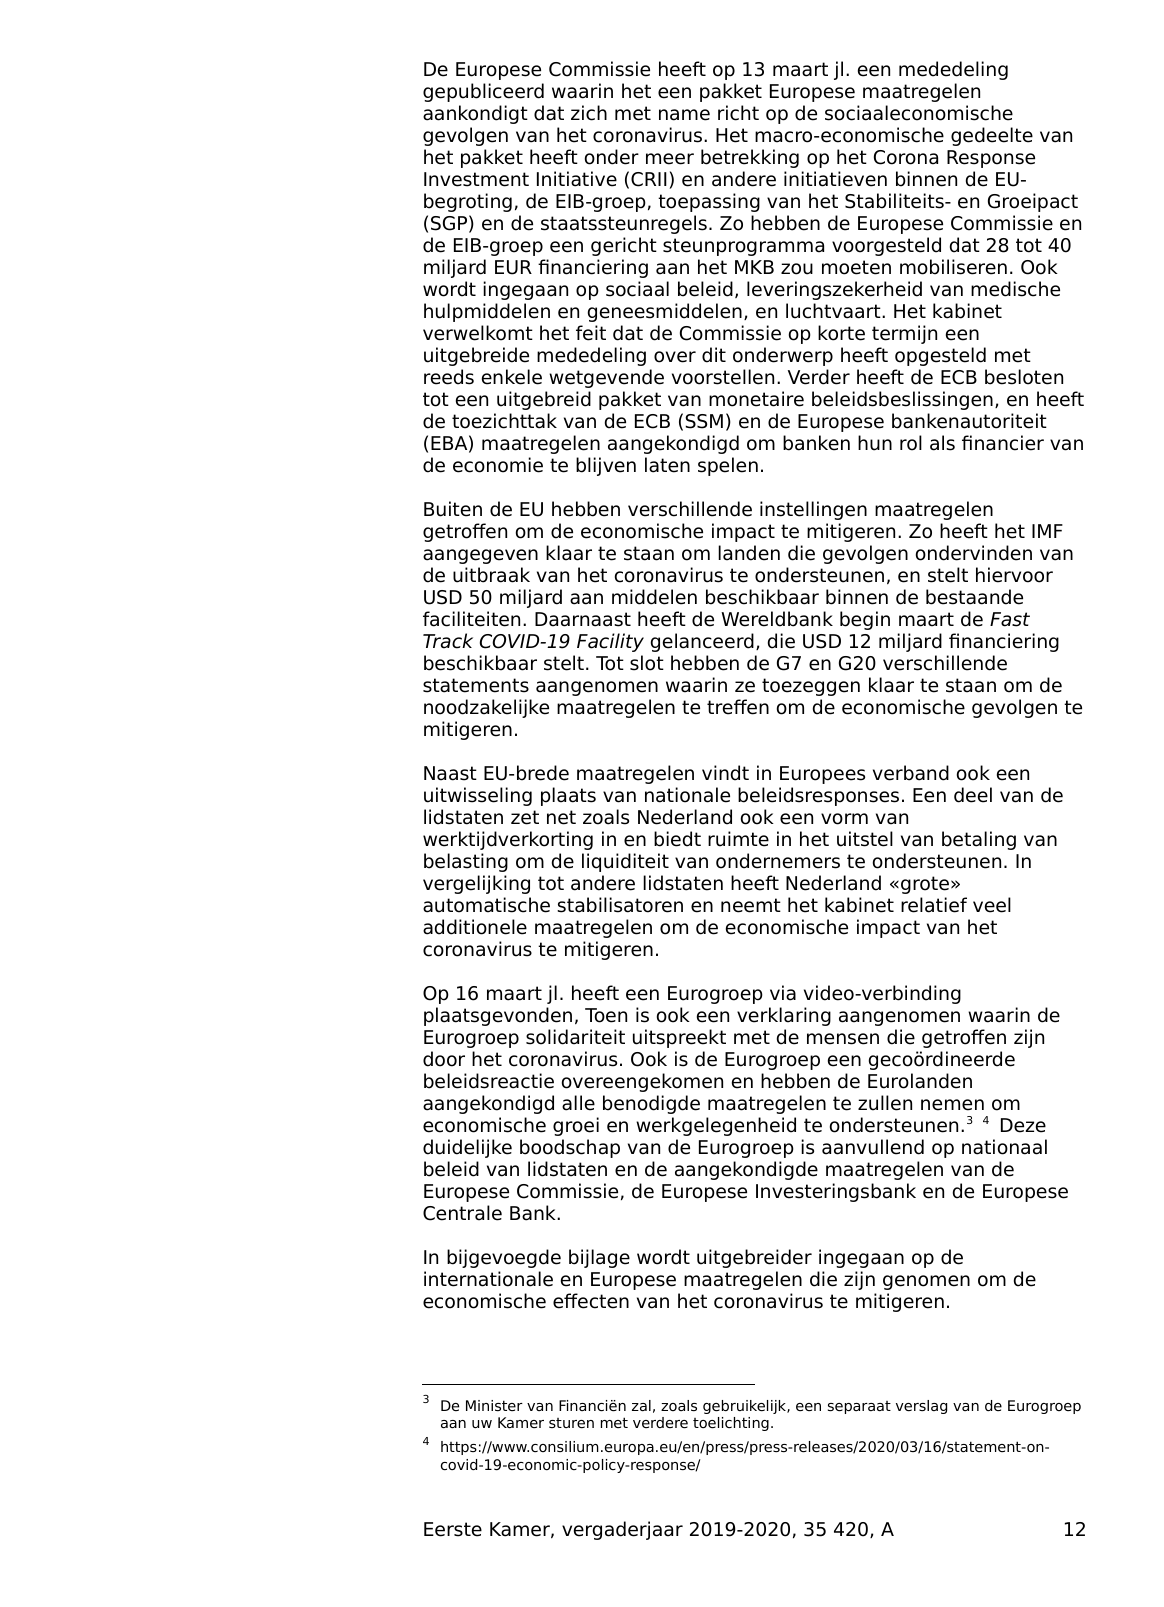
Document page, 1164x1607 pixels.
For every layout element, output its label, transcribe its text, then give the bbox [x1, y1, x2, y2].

text De Minister van Financiën zal, zoals gebruikelijk, een separaat verslag van de Eurogroep aan uw Kamer sturen met verdere toelichting. [422, 1393, 1087, 1432]
text Op 16 maart jl. heeft een Eurogroep via video-verbinding plaatsgevonden, Toen is ook een verklaring aangenomen waarin de Eurogroep solidariteit uitspreekt met de mensen die getroffen zijn door het coronavirus. Ook is de Eurogroep een gecoördineerde beleidsreactie overeengekomen en hebben de Eurolanden aangekondigd alle benodigde maatregelen te zullen nemen om economische groei en werkgelegenheid te ondersteunen. Deze duidelijke boodschap van de Eurogroep is aanvullend op nationaal beleid van lidstaten en de aangekondigde maatregelen van de Europese Commissie, de Europese Investeringsbank en de Europese Centrale Bank. [422, 983, 1087, 1224]
text https://www.consilium.europa.eu/en/press/press-releases/2020/03/16/statement-on-covid-19-economic-policy-response/ [422, 1435, 1087, 1474]
text In bijgevoegde bijlage wordt uitgebreider ingegaan op de internationale en Europese maatregelen die zijn genomen om de economische effecten van het coronavirus te mitigeren. [422, 1247, 1087, 1313]
text Naast EU-brede maatregelen vindt in Europees verband ook een uitwisseling plaats van nationale beleidsresponses. Een deel van de lidstaten zet net zoals Nederland ook een vorm van werktijdverkorting in en biedt ruimte in het uitstel van betaling van belasting om de liquiditeit van ondernemers te ondersteunen. In vergelijking tot andere lidstaten heeft Nederland «grote» automatische stabilisatoren en neemt het kabinet relatief veel additionele maatregelen om de economische impact van het coronavirus te mitigeren. [422, 763, 1087, 961]
text Buiten de EU hebben verschillende instellingen maatregelen getroffen om de economische impact te mitigeren. Zo heeft het IMF aangegeven klaar te staan om landen die gevolgen ondervinden van de uitbraak van het coronavirus te ondersteunen, en stelt hiervoor USD 50 miljard aan middelen beschikbaar binnen de bestaande faciliteiten. Daarnaast heeft de Wereldbank begin maart de Fast Track COVID-19 Facility gelanceerd, die USD 12 miljard financiering beschikbaar stelt. Tot slot hebben de G7 en G20 verschillende statements aangenomen waarin ze toezeggen klaar te staan om de noodzakelijke maatregelen te treffen om de economische gevolgen te mitigeren. [422, 499, 1087, 741]
text De Europese Commissie heeft op 13 maart jl. een mededeling gepubliceerd waarin het een pakket Europese maatregelen aankondigt dat zich met name richt op de sociaaleconomische gevolgen van het coronavirus. Het macro-economische gedeelte van het pakket heeft onder meer betrekking op het Corona Response Investment Initiative (CRII) en andere initiatieven binnen de EU-begroting, de EIB-groep, toepassing van het Stabiliteits- en Groeipact (SGP) en de staatssteunregels. Zo hebben de Europese Commissie en de EIB-groep een gericht steunprogramma voorgesteld dat 28 tot 40 miljard EUR financiering aan het MKB zou moeten mobiliseren. Ook wordt ingegaan op sociaal beleid, leveringszekerheid van medische hulpmiddelen en geneesmiddelen, en luchtvaart. Het kabinet verwelkomt het feit dat de Commissie op korte termijn een uitgebreide mededeling over dit onderwerp heeft opgesteld met reeds enkele wetgevende voorstellen. Verder heeft de ECB besloten tot een uitgebreid pakket van monetaire beleidsbeslissingen, en heeft de toezichttak van de ECB (SSM) en de Europese bankenautoriteit (EBA) maatregelen aangekondigd om banken hun rol als financier van de economie te blijven laten spelen. [422, 59, 1087, 477]
